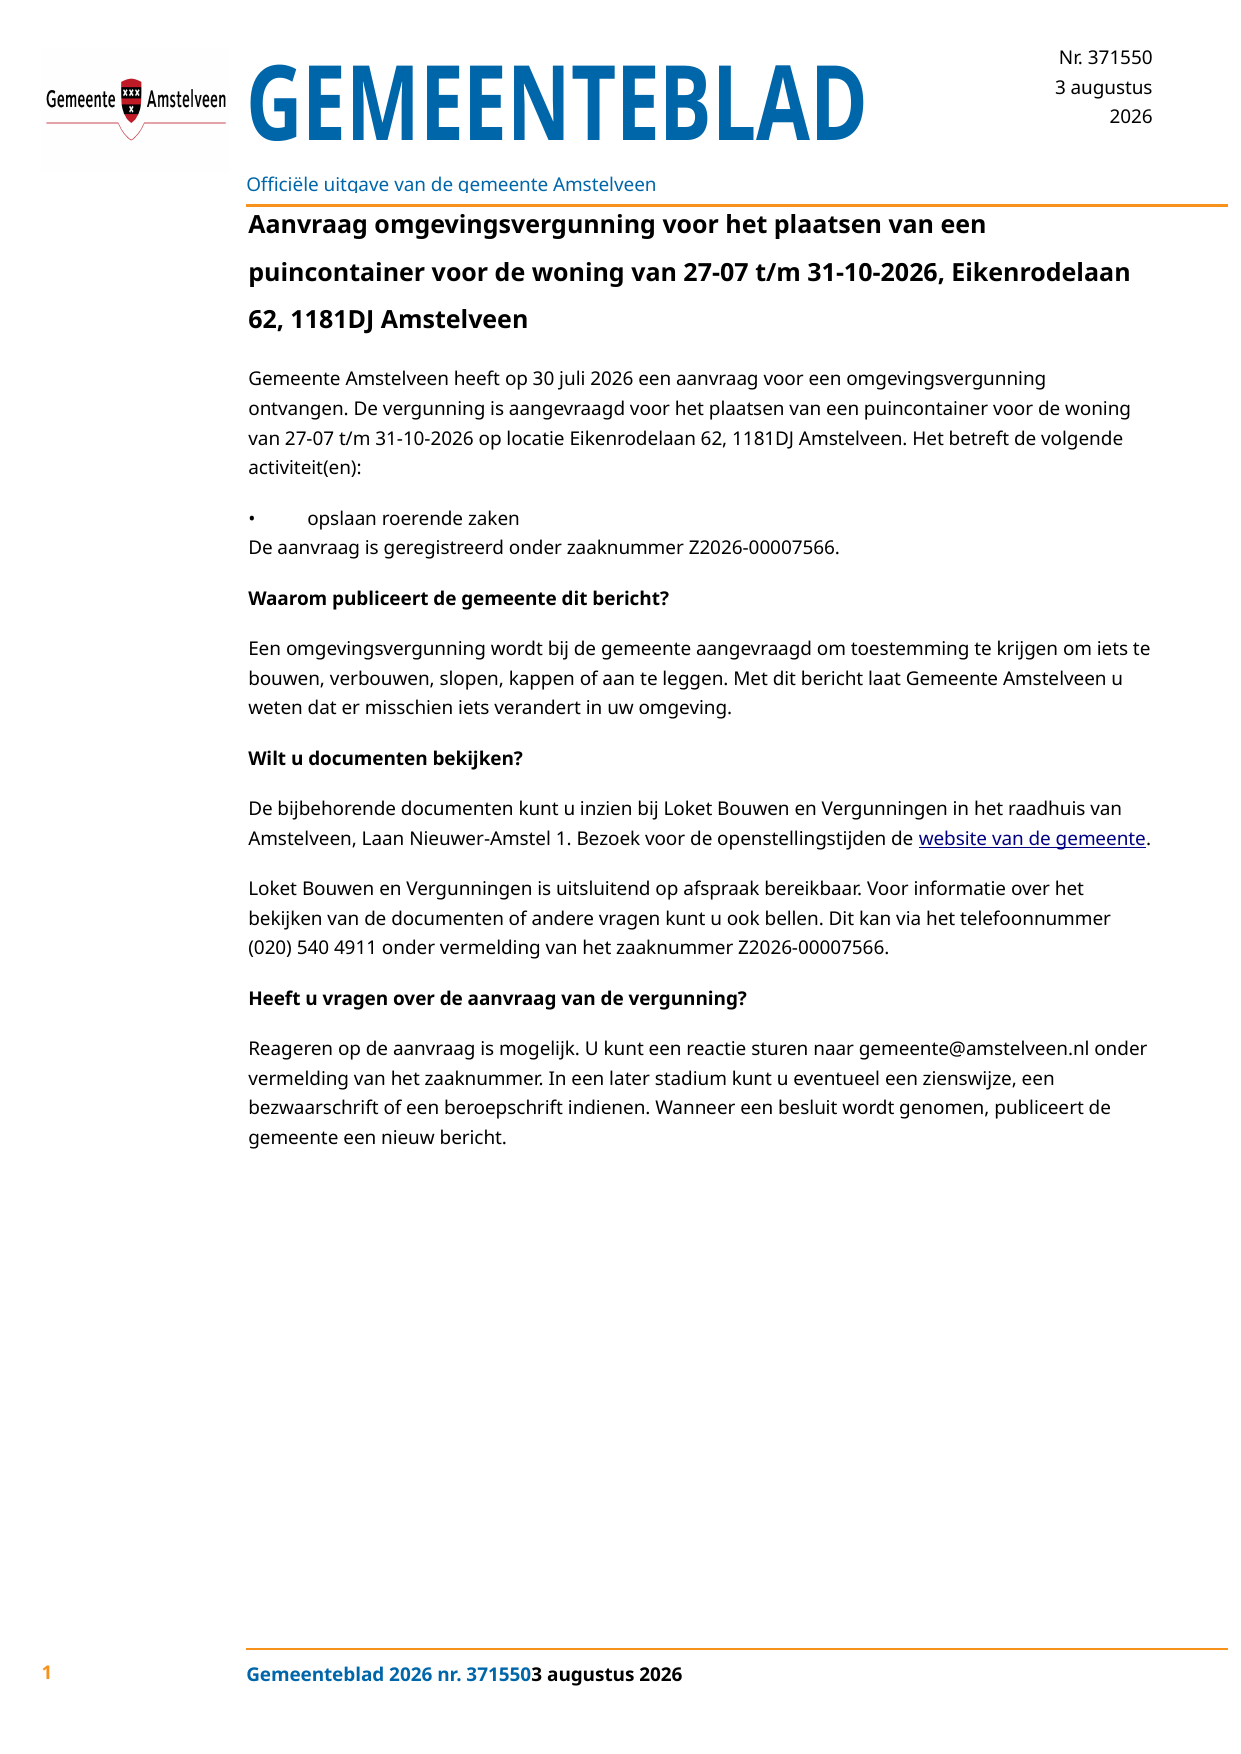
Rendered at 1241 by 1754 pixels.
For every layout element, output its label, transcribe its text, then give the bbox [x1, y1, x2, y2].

text Aanvraag omgevingsvergunning voor het plaatsen van een puincontainer voor de woning van 27-07 t/m 31-10-2026, Eikenrodelaan 62, 1181DJ Amstelveen [248, 207, 1152, 336]
text Reageren op de aanvraag is mogelijk. U kunt een reactie sturen naar gemeente@amstelveen.nl onder vermelding van het zaaknummer. In een later stadium kunt u eventueel een zienswijze, een bezwaarschrift of een beroepschrift indienen. Wanneer een besluit wordt genomen, publiceert de gemeente een nieuw bericht. [248, 1035, 1152, 1149]
text De aanvraag is geregistreerd onder zaaknummer Z2026-00007566. [248, 534, 1152, 560]
text Waarom publiceert de gemeente dit bericht? [248, 585, 1152, 610]
picture [41, 47, 231, 172]
text Een omgevingsvergunning wordt bij de gemeente aangevraagd om toestemming te krijgen om iets te bouwen, verbouwen, slopen, kappen of aan te leggen. Met dit bericht laat Gemeente Amstelveen u weten dat er misschien iets verandert in uw omgeving. [248, 635, 1152, 720]
text Heeft u vragen over de aanvraag van de vergunning? [248, 985, 1152, 1010]
text De bijbehorende documenten kunt u inzien bij Loket Bouwen en Vergunningen in het raadhuis van Amstelveen, Laan Nieuwer-Amstel 1. Bezoek voor de openstellingstijden de website van de gemeente. [248, 795, 1152, 850]
list opslaan roerende zaken [248, 505, 1152, 530]
text Wilt u documenten bekijken? [248, 745, 1152, 770]
text Gemeente Amstelveen heeft op 30 juli 2026 een aanvraag voor een omgevingsvergunning ontvangen. De vergunning is aangevraagd voor het plaatsen van een puincontainer voor de woning van 27-07 t/m 31-10-2026 op locatie Eikenrodelaan 62, 1181DJ Amstelveen. Het betreft de volgende activiteit(en): [248, 366, 1152, 480]
text Loket Bouwen en Vergunningen is uitsluitend op afspraak bereikbaar. Voor informatie over het bekijken van de documenten of andere vragen kunt u ook bellen. Dit kan via het telefoonnummer (020) 540 4911 onder vermelding van het zaaknummer Z2026-00007566. [248, 875, 1152, 960]
